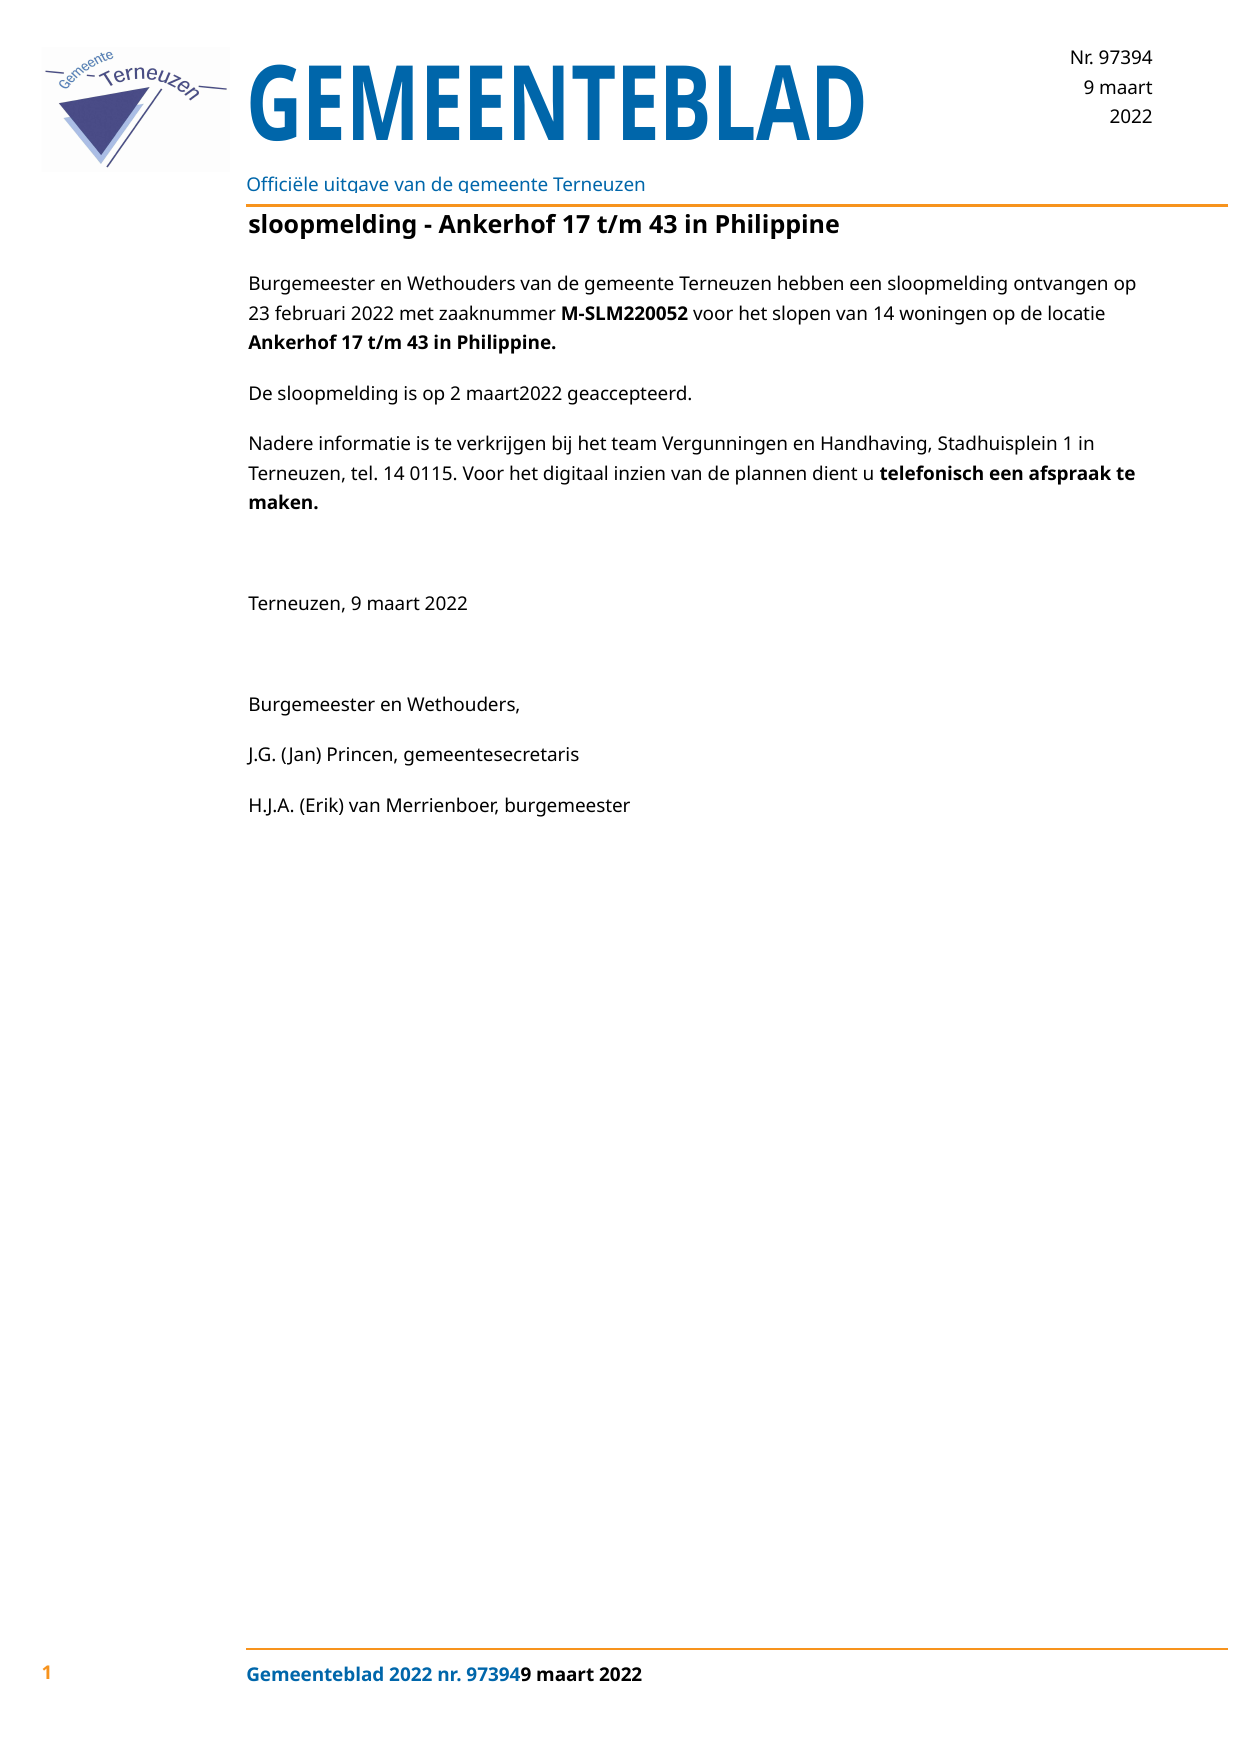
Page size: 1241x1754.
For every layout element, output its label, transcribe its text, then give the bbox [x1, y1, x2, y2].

text Burgemeester en Wethouders van de gemeente Terneuzen hebben een sloopmelding ontvangen op 23 februari 2022 met zaaknummer M-SLM220052 voor het slopen van 14 woningen op de locatie Ankerhof 17 t/m 43 in Philippine. [248, 270, 1152, 355]
text sloopmelding - Ankerhof 17 t/m 43 in Philippine [248, 207, 1152, 241]
text Terneuzen, 9 maart 2022 [248, 590, 1152, 616]
text Nadere informatie is te verkrijgen bij het team Vergunningen en Handhaving, Stadhuisplein 1 in Terneuzen, tel. 14 0115. Voor het digitaal inzien van de plannen dient u telefonisch een afspraak te maken. [248, 430, 1152, 515]
text Burgemeester en Wethouders, [248, 691, 1152, 717]
text H.J.A. (Erik) van Merrienboer, burgemeester [248, 792, 1152, 818]
picture [41, 47, 231, 172]
text J.G. (Jan) Princen, gemeentesecretaris [248, 742, 1152, 767]
text De sloopmelding is op 2 maart2022 geaccepteerd. [248, 380, 1152, 406]
